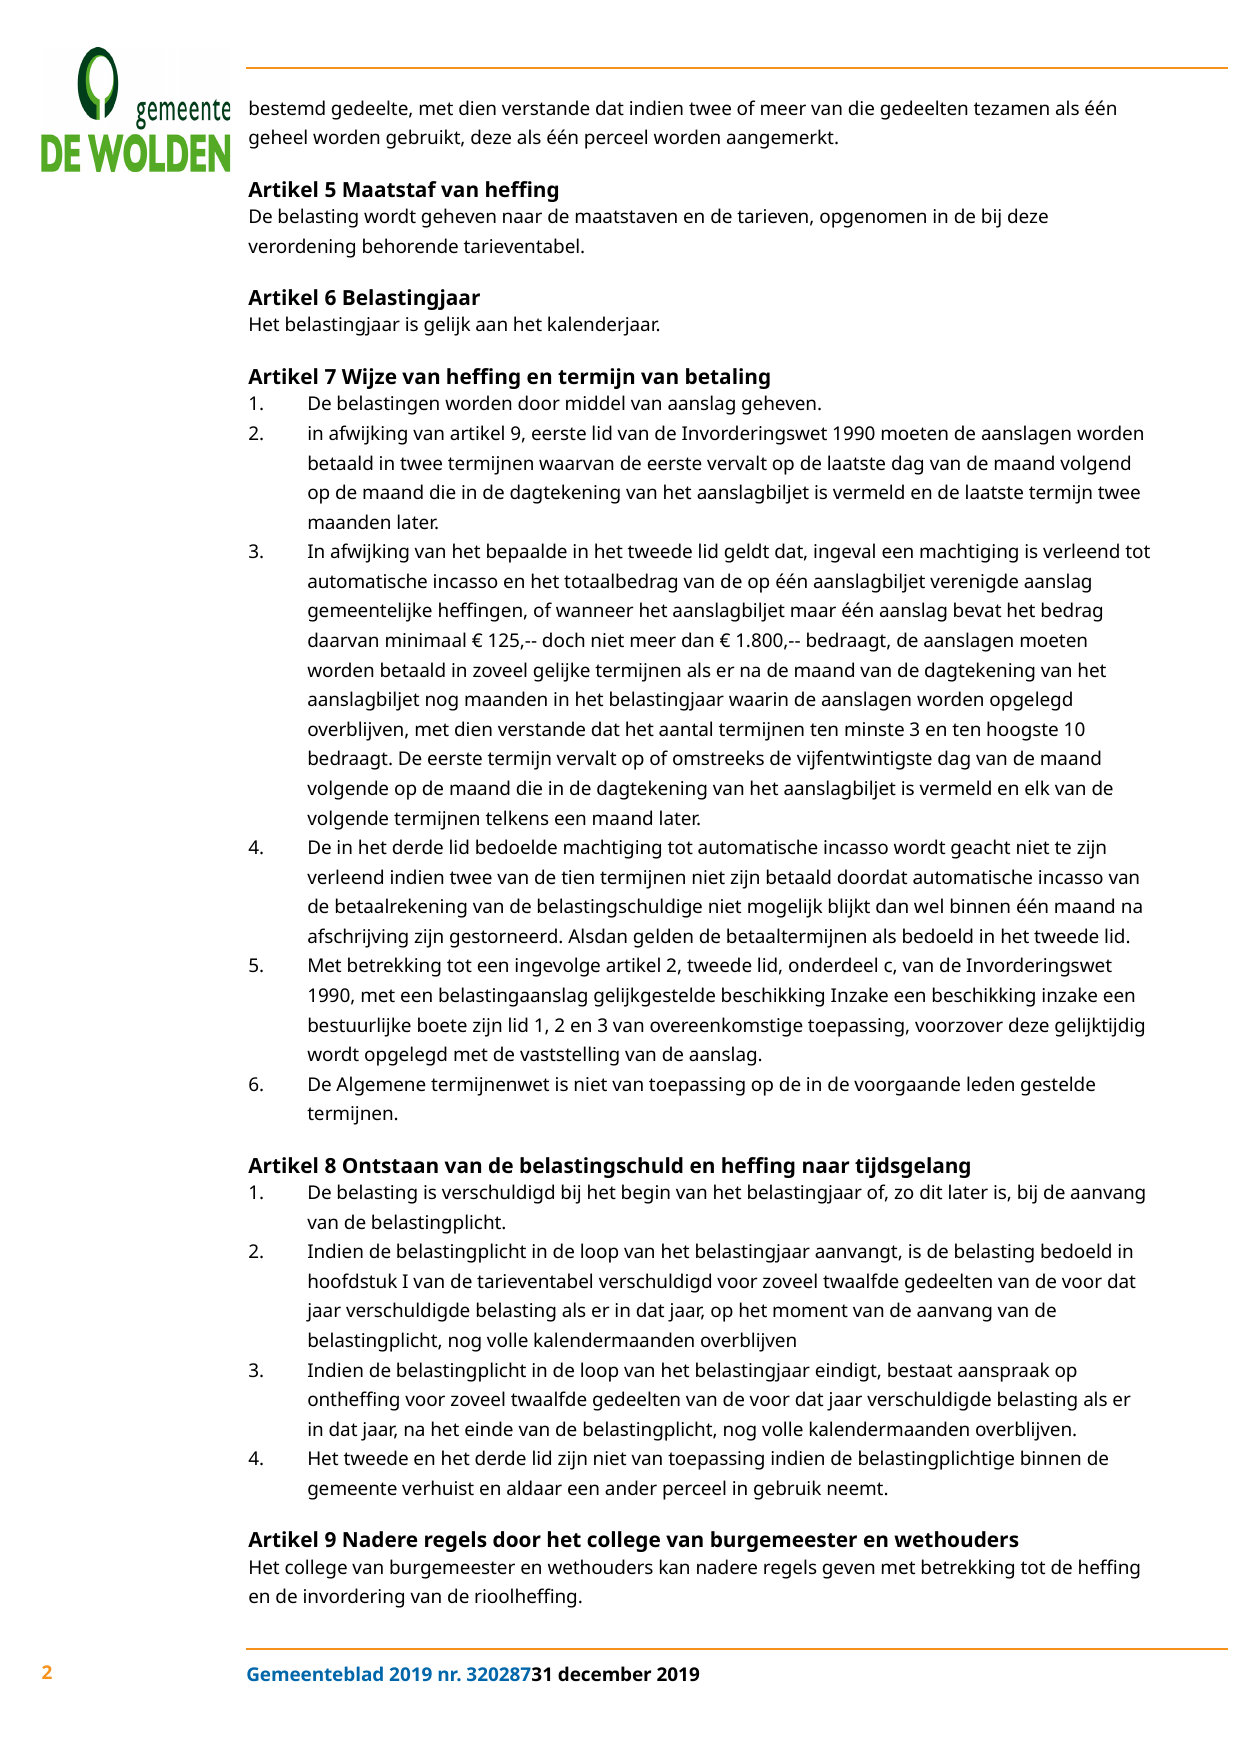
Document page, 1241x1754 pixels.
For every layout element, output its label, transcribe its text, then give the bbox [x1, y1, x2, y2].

list Indien de belastingplicht in de loop van het belastingjaar aanvangt, is de belasting bedoeld in hoofdstuk I van de tarieventabel verschuldigd voor zoveel twaalfde gedeelten van de voor dat jaar verschuldigde belasting als er in dat jaar, op het moment van de aanvang van de belastingplicht, nog volle kalendermaanden overblijven [248, 1238, 1152, 1353]
list Met betrekking tot een ingevolge artikel 2, tweede lid, onderdeel c, van de Invorderingswet 1990, met een belastingaanslag gelijkgestelde beschikking Inzake een beschikking inzake een bestuurlijke boete zijn lid 1, 2 en 3 van overeenkomstige toepassing, voorzover deze gelijktijdig wordt opgelegd met de vaststelling van de aanslag. [248, 953, 1152, 1067]
list Het tweede en het derde lid zijn niet van toepassing indien de belastingplichtige binnen de gemeente verhuist en aldaar een ander perceel in gebruik neemt. [248, 1446, 1152, 1501]
list De Algemene termijnenwet is niet van toepassing op de in de voorgaande leden gestelde termijnen. [248, 1071, 1152, 1126]
list De belastingen worden door middel van aanslag geheven. [248, 391, 1152, 416]
list Indien de belastingplicht in de loop van het belastingjaar eindigt, bestaat aanspraak op ontheffing voor zoveel twaalfde gedeelten van de voor dat jaar verschuldigde belasting als er in dat jaar, na het einde van de belastingplicht, nog volle kalendermaanden overblijven. [248, 1357, 1152, 1442]
text Artikel 6 Belastingjaar [248, 283, 1152, 312]
text Artikel 9 Nadere regels door het college van burgemeester en wethouders [248, 1526, 1152, 1554]
text Artikel 8 Ontstaan van de belastingschuld en heffing naar tijdsgelang [248, 1151, 1152, 1179]
list De in het derde lid bedoelde machtiging tot automatische incasso wordt geacht niet te zijn verleend indien twee van de tien termijnen niet zijn betaald doordat automatische incasso van de betaalrekening van de belastingschuldige niet mogelijk blijkt dan wel binnen één maand na afschrijving zijn gestorneerd. Alsdan gelden de betaaltermijnen als bedoeld in het tweede lid. [248, 834, 1152, 949]
list In afwijking van het bepaalde in het tweede lid geldt dat, ingeval een machtiging is verleend tot automatische incasso en het totaalbedrag van de op één aanslagbiljet verenigde aanslag gemeentelijke heffingen, of wanneer het aanslagbiljet maar één aanslag bevat het bedrag daarvan minimaal € 125,-- doch niet meer dan € 1.800,-- bedraagt, de aanslagen moeten worden betaald in zoveel gelijke termijnen als er na de maand van de dagtekening van het aanslagbiljet nog maanden in het belastingjaar waarin de aanslagen worden opgelegd overblijven, met dien verstande dat het aantal termijnen ten minste 3 en ten hoogste 10 bedraagt. De eerste termijn vervalt op of omstreeks de vijfentwintigste dag van de maand volgende op de maand die in de dagtekening van het aanslagbiljet is vermeld en elk van de volgende termijnen telkens een maand later. [248, 538, 1152, 830]
text De belasting wordt geheven naar de maatstaven en de tarieven, opgenomen in de bij deze verordening behorende tarieventabel. [248, 203, 1152, 258]
list in afwijking van artikel 9, eerste lid van de Invorderingswet 1990 moeten de aanslagen worden betaald in twee termijnen waarvan de eerste vervalt op de laatste dag van de maand volgend op de maand die in de dagtekening van het aanslagbiljet is vermeld en de laatste termijn twee maanden later. [248, 420, 1152, 534]
text Artikel 5 Maatstaf van heffing [248, 175, 1152, 203]
text Het college van burgemeester en wethouders kan nadere regels geven met betrekking tot de heffing en de invordering van de rioolheffing. [248, 1554, 1152, 1609]
picture [41, 47, 231, 172]
text bestemd gedeelte, met dien verstande dat indien twee of meer van die gedeelten tezamen als één geheel worden gebruikt, deze als één perceel worden aangemerkt. [248, 95, 1152, 150]
text Het belastingjaar is gelijk aan het kalenderjaar. [248, 312, 1152, 337]
list De belasting is verschuldigd bij het begin van het belastingjaar of, zo dit later is, bij de aanvang van de belastingplicht. [248, 1179, 1152, 1235]
text Artikel 7 Wijze van heffing en termijn van betaling [248, 362, 1152, 391]
